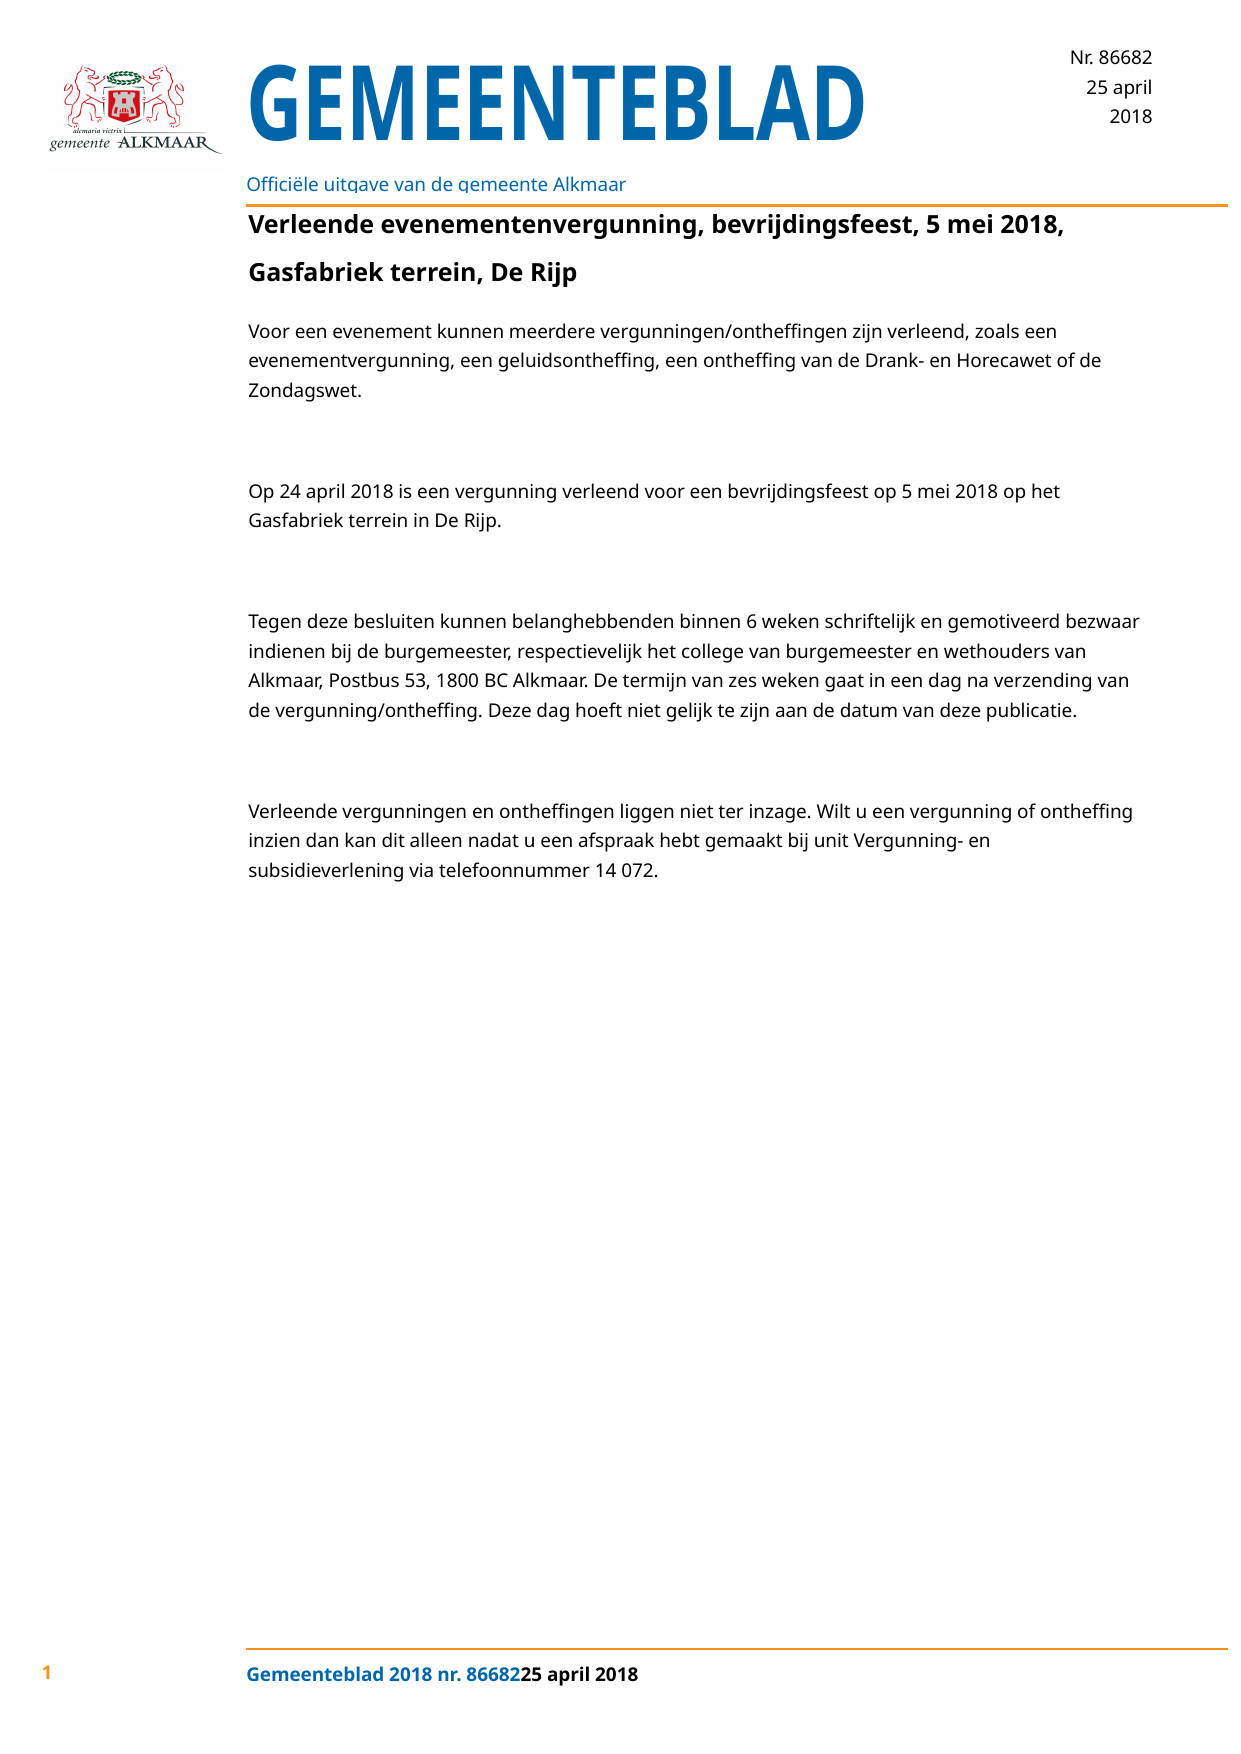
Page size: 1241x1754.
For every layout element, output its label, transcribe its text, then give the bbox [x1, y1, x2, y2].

text Verleende vergunningen en ontheffingen liggen niet ter inzage. Wilt u een vergunning of ontheffing inzien dan kan dit alleen nadat u een afspraak hebt gemaakt bij unit Vergunning- en subsidieverlening via telefoonnummer 14 072. [248, 798, 1152, 883]
picture [41, 47, 231, 172]
text Tegen deze besluiten kunnen belanghebbenden binnen 6 weken schriftelijk en gemotiveerd bezwaar indienen bij de burgemeester, respectievelijk het college van burgemeester en wethouders van Alkmaar, Postbus 53, 1800 BC Alkmaar. De termijn van zes weken gaat in een dag na verzending van de vergunning/ontheffing. Deze dag hoeft niet gelijk te zijn aan de datum van deze publicatie. [248, 608, 1152, 723]
text Op 24 april 2018 is een vergunning verleend voor een bevrijdingsfeest op 5 mei 2018 op het Gasfabriek terrein in De Rijp. [248, 478, 1152, 533]
text Verleende evenementenvergunning, bevrijdingsfeest, 5 mei 2018, Gasfabriek terrein, De Rijp [248, 207, 1152, 288]
text Voor een evenement kunnen meerdere vergunningen/ontheffingen zijn verleend, zoals een evenementvergunning, een geluidsontheffing, een ontheffing van de Drank- en Horecawet of de Zondagswet. [248, 318, 1152, 403]
